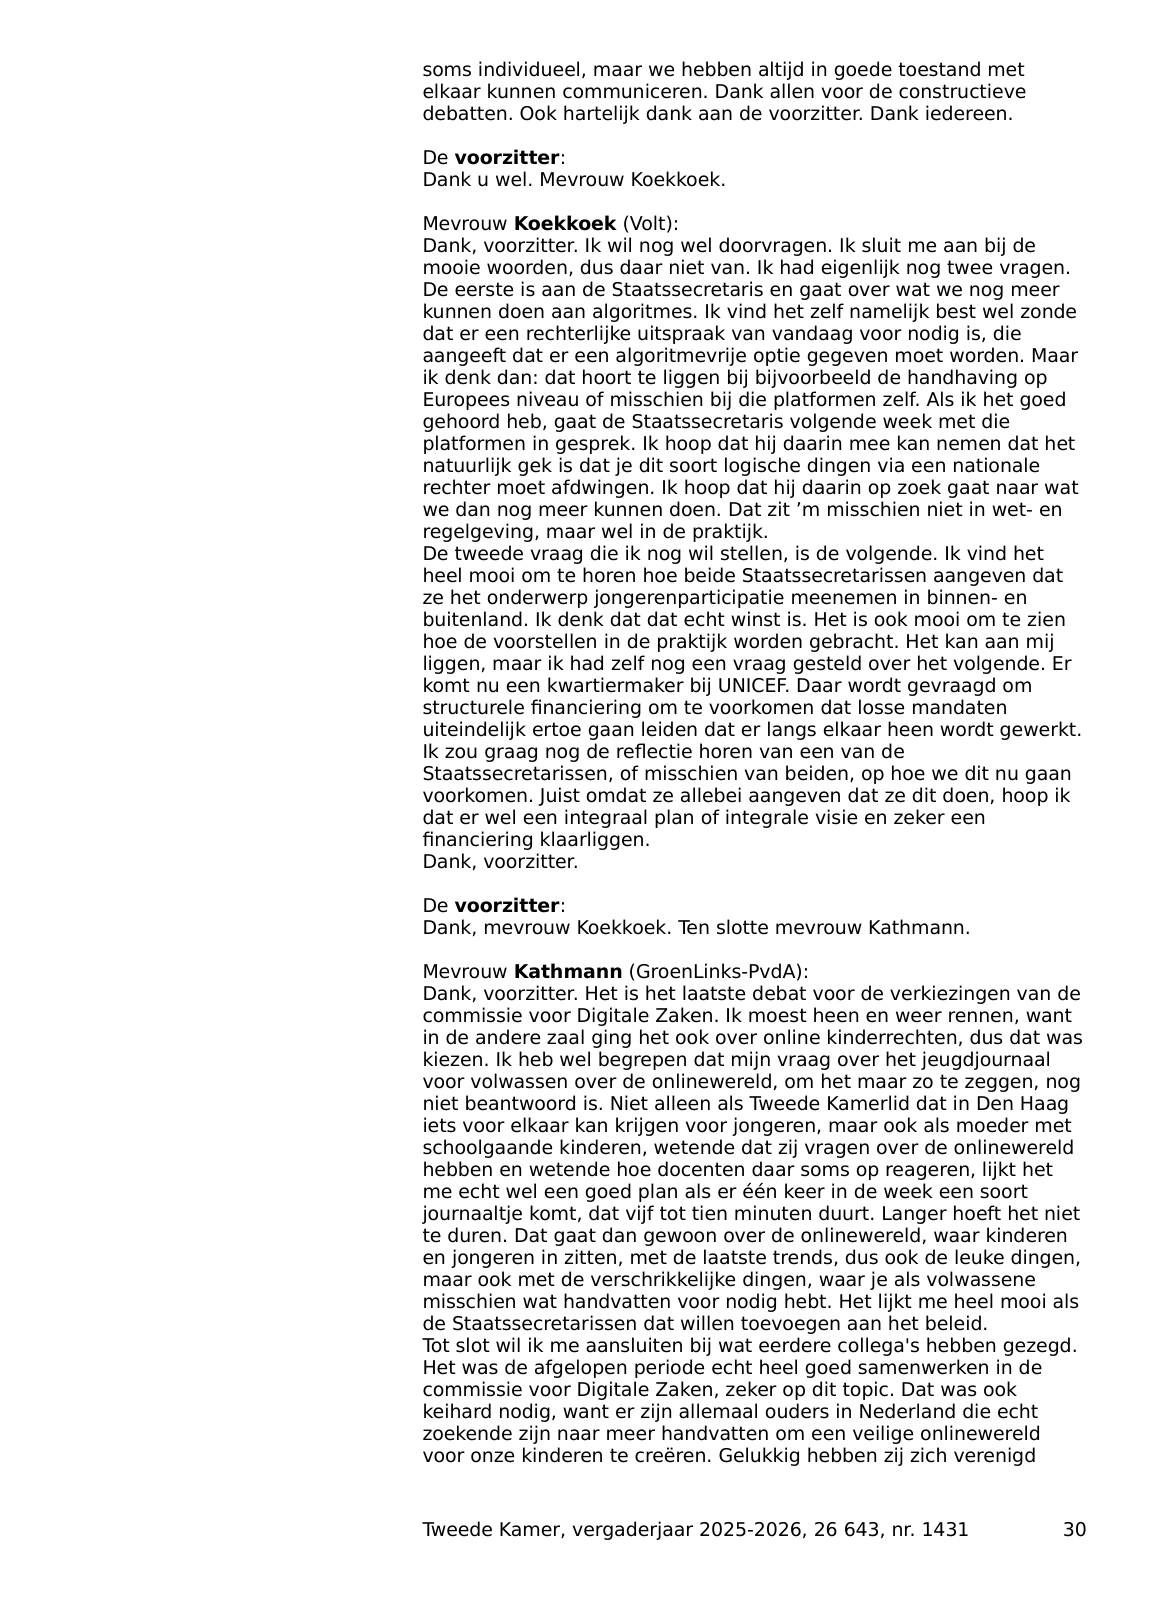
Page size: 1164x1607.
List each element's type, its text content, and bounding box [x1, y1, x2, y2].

text soms individueel, maar we hebben altijd in goede toestand met elkaar kunnen communiceren. Dank allen voor de constructieve debatten. Ook hartelijk dank aan de voorzitter. Dank iedereen. [422, 59, 1087, 125]
text Dank, voorzitter. Het is het laatste debat voor de verkiezingen van de commissie voor Digitale Zaken. Ik moest heen en weer rennen, want in de andere zaal ging het ook over online kinderrechten, dus dat was kiezen. Ik heb wel begrepen dat mijn vraag over het jeugdjournaal voor volwassen over de onlinewereld, om het maar zo te zeggen, nog niet beantwoord is. Niet alleen als Tweede Kamerlid dat in Den Haag iets voor elkaar kan krijgen voor jongeren, maar ook als moeder met schoolgaande kinderen, wetende dat zij vragen over de onlinewereld hebben en wetende hoe docenten daar soms op reageren, lijkt het me echt wel een goed plan als er één keer in de week een soort journaaltje komt, dat vijf tot tien minuten duurt. Langer hoeft het niet te duren. Dat gaat dan gewoon over de onlinewereld, waar kinderen en jongeren in zitten, met de laatste trends, dus ook de leuke dingen, maar ook met de verschrikkelijke dingen, waar je als volwassene misschien wat handvatten voor nodig hebt. Het lijkt me heel mooi als de Staatssecretarissen dat willen toevoegen aan het beleid. [422, 983, 1087, 1335]
text Dank, voorzitter. [422, 851, 1087, 873]
text Dank u wel. Mevrouw Koekkoek. [422, 169, 1087, 191]
text De voorzitter: [422, 147, 1087, 169]
text Tot slot wil ik me aansluiten bij wat eerdere collega's hebben gezegd. Het was de afgelopen periode echt heel goed samenwerken in de commissie voor Digitale Zaken, zeker op dit topic. Dat was ook keihard nodig, want er zijn allemaal ouders in Nederland die echt zoekende zijn naar meer handvatten om een veilige onlinewereld voor onze kinderen te creëren. Gelukkig hebben zij zich verenigd [422, 1335, 1087, 1467]
text Dank, mevrouw Koekkoek. Ten slotte mevrouw Kathmann. [422, 917, 1087, 939]
text Dank, voorzitter. Ik wil nog wel doorvragen. Ik sluit me aan bij de mooie woorden, dus daar niet van. Ik had eigenlijk nog twee vragen. De eerste is aan de Staatssecretaris en gaat over wat we nog meer kunnen doen aan algoritmes. Ik vind het zelf namelijk best wel zonde dat er een rechterlijke uitspraak van vandaag voor nodig is, die aangeeft dat er een algoritmevrije optie gegeven moet worden. Maar ik denk dan: dat hoort te liggen bij bijvoorbeeld de handhaving op Europees niveau of misschien bij die platformen zelf. Als ik het goed gehoord heb, gaat de Staatssecretaris volgende week met die platformen in gesprek. Ik hoop dat hij daarin mee kan nemen dat het natuurlijk gek is dat je dit soort logische dingen via een nationale rechter moet afdwingen. Ik hoop dat hij daarin op zoek gaat naar wat we dan nog meer kunnen doen. Dat zit ’m misschien niet in wet- en regelgeving, maar wel in de praktijk. [422, 235, 1087, 543]
text Mevrouw Koekkoek (Volt): [422, 213, 1087, 235]
text De voorzitter: [422, 895, 1087, 917]
text De tweede vraag die ik nog wil stellen, is de volgende. Ik vind het heel mooi om te horen hoe beide Staatssecretarissen aangeven dat ze het onderwerp jongerenparticipatie meenemen in binnen- en buitenland. Ik denk dat dat echt winst is. Het is ook mooi om te zien hoe de voorstellen in de praktijk worden gebracht. Het kan aan mij liggen, maar ik had zelf nog een vraag gesteld over het volgende. Er komt nu een kwartiermaker bij UNICEF. Daar wordt gevraagd om structurele financiering om te voorkomen dat losse mandaten uiteindelijk ertoe gaan leiden dat er langs elkaar heen wordt gewerkt. Ik zou graag nog de reflectie horen van een van de Staatssecretarissen, of misschien van beiden, op hoe we dit nu gaan voorkomen. Juist omdat ze allebei aangeven dat ze dit doen, hoop ik dat er wel een integraal plan of integrale visie en zeker een financiering klaarliggen. [422, 543, 1087, 851]
text Mevrouw Kathmann (GroenLinks-PvdA): [422, 961, 1087, 983]
